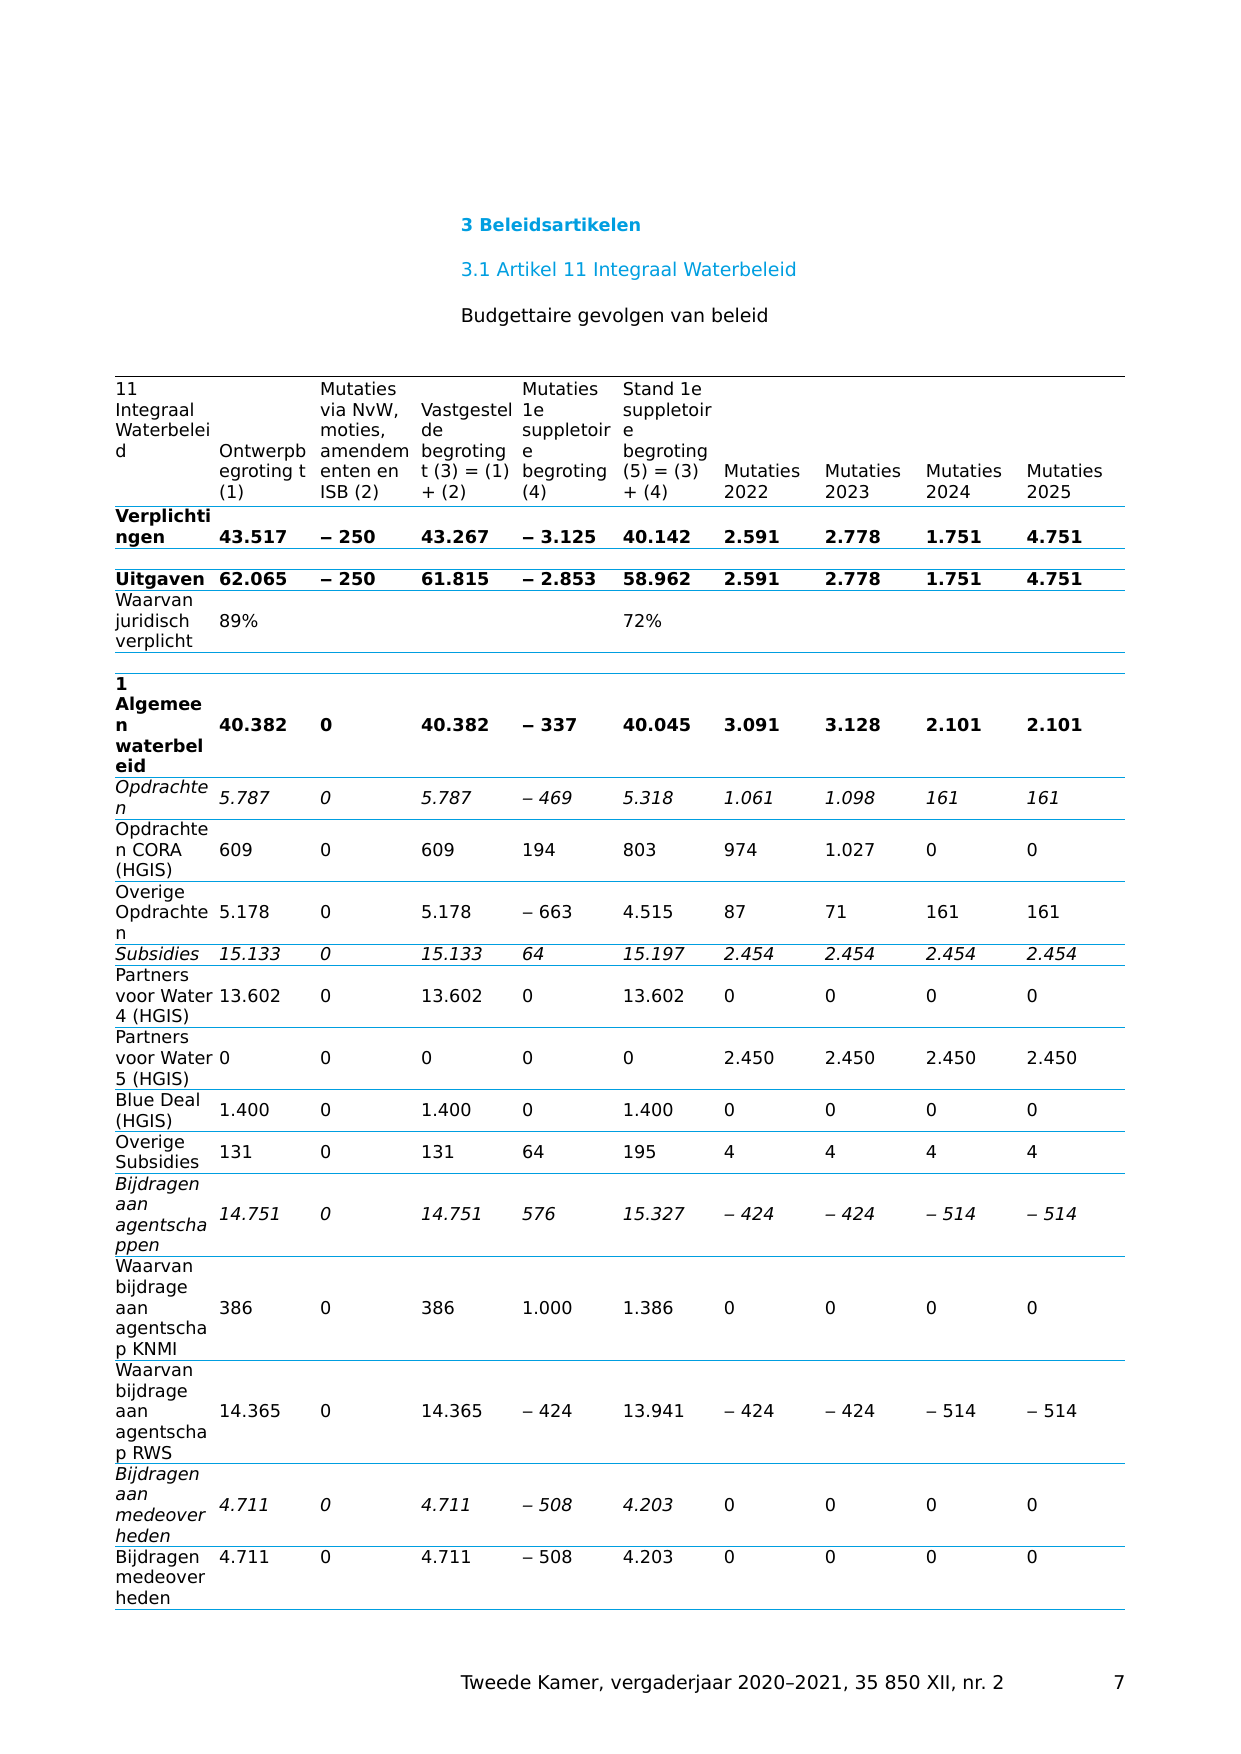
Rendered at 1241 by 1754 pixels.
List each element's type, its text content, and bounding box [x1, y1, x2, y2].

table_cell [923, 549, 1023, 568]
table_cell 13.602 [418, 966, 519, 1027]
table_cell ‒ 2.853 [519, 570, 620, 590]
table_cell 2.101 [923, 674, 1023, 777]
table_cell 0 [519, 1028, 620, 1089]
table_cell ‒ 508 [519, 1464, 620, 1546]
table_cell 131 [216, 1132, 317, 1173]
table_cell Waarvan bijdrage aan agentschap KNMI [115, 1257, 216, 1359]
table_cell Uitgaven [115, 570, 216, 590]
table_cell [721, 591, 822, 652]
table_cell 2.450 [822, 1028, 923, 1089]
table_cell 14.751 [216, 1174, 317, 1256]
table_cell 0 [923, 966, 1023, 1027]
table_cell 14.365 [418, 1361, 519, 1463]
table_cell Mutaties 2023 [822, 377, 923, 506]
table_cell ‒ 424 [822, 1174, 923, 1256]
table_cell ‒ 514 [1024, 1174, 1125, 1256]
table_cell 0 [1024, 1464, 1125, 1546]
table_cell 803 [620, 820, 721, 881]
table_cell ‒ 663 [519, 882, 620, 943]
table_cell 14.751 [418, 1174, 519, 1256]
table_cell 1.751 [923, 507, 1023, 547]
table_cell 3.091 [721, 674, 822, 777]
table_cell 0 [216, 1028, 317, 1089]
table_cell 0 [317, 1132, 418, 1173]
table_cell [923, 653, 1023, 673]
table_cell 0 [317, 1464, 418, 1546]
table_cell 0 [923, 1464, 1023, 1546]
title 3 Beleidsartikelen [461, 213, 1125, 236]
table_cell 40.045 [620, 674, 721, 777]
table_cell 61.815 [418, 570, 519, 590]
table_cell 0 [721, 1090, 822, 1131]
table_cell 0 [519, 966, 620, 1027]
table_cell 4.515 [620, 882, 721, 943]
table_cell 0 [1024, 820, 1125, 881]
table_cell 2.101 [1024, 674, 1125, 777]
table_cell 1.061 [721, 778, 822, 819]
table_cell Blue Deal (HGIS) [115, 1090, 216, 1131]
table_cell 3.128 [822, 674, 923, 777]
table_cell 4.203 [620, 1547, 721, 1609]
table_cell 2.778 [822, 507, 923, 547]
table_cell 0 [317, 966, 418, 1027]
table_cell 15.197 [620, 945, 721, 964]
table_cell 2.778 [822, 570, 923, 590]
table_cell 72% [620, 591, 721, 652]
table_cell 2.591 [721, 570, 822, 590]
table_cell 71 [822, 882, 923, 943]
table_cell [822, 653, 923, 673]
table_cell 1.000 [519, 1257, 620, 1359]
table_cell 89% [216, 591, 317, 652]
table_cell [1024, 591, 1125, 652]
table_cell 0 [822, 1257, 923, 1359]
table_cell 386 [216, 1257, 317, 1359]
table_cell 15.133 [216, 945, 317, 964]
table_cell 0 [317, 820, 418, 881]
table_cell 0 [519, 1090, 620, 1131]
table_cell Mutaties 2022 [721, 377, 822, 506]
table_cell Mutaties via NvW, moties, amendementen en ISB (2) [317, 377, 418, 506]
table_cell 1 Algemeen waterbeleid [115, 674, 216, 777]
table_cell 13.602 [620, 966, 721, 1027]
table_cell 131 [418, 1132, 519, 1173]
table_cell [620, 653, 721, 673]
table_cell 1.400 [216, 1090, 317, 1131]
table_cell Overige Opdrachten [115, 882, 216, 943]
table_cell 13.602 [216, 966, 317, 1027]
table_cell 4 [1024, 1132, 1125, 1173]
table_cell ‒ 424 [721, 1174, 822, 1256]
title Budgettaire gevolgen van beleid [461, 305, 1125, 327]
table_cell 0 [317, 1547, 418, 1609]
table_cell 5.787 [216, 778, 317, 819]
table_cell [923, 591, 1023, 652]
table_cell 1.400 [620, 1090, 721, 1131]
table_cell [317, 591, 418, 652]
table_cell 0 [317, 1257, 418, 1359]
table_cell 4.711 [418, 1547, 519, 1609]
table_cell [317, 549, 418, 568]
table_cell 0 [721, 1257, 822, 1359]
table_cell [822, 591, 923, 652]
table_cell ‒ 469 [519, 778, 620, 819]
table_cell 43.517 [216, 507, 317, 547]
table_cell Mutaties 1e suppletoire begroting (4) [519, 377, 620, 506]
table_cell 64 [519, 945, 620, 964]
table_cell 15.133 [418, 945, 519, 964]
table_cell 576 [519, 1174, 620, 1256]
table_cell 0 [317, 882, 418, 943]
table_cell ‒ 424 [721, 1361, 822, 1463]
table_cell 0 [1024, 966, 1125, 1027]
table_cell 194 [519, 820, 620, 881]
table_cell 0 [822, 1547, 923, 1609]
table_cell 2.450 [923, 1028, 1023, 1089]
table_cell 0 [923, 1547, 1023, 1609]
table_cell Subsidies [115, 945, 216, 964]
table_cell 1.751 [923, 570, 1023, 590]
table_cell 0 [317, 1028, 418, 1089]
table_cell 2.450 [721, 1028, 822, 1089]
table_cell 0 [317, 674, 418, 777]
table_cell Ontwerpbegroting t (1) [216, 377, 317, 506]
table_cell ‒ 424 [519, 1361, 620, 1463]
table_cell 161 [923, 778, 1023, 819]
table_cell [721, 653, 822, 673]
table_cell 15.327 [620, 1174, 721, 1256]
table_cell Partners voor Water 5 (HGIS) [115, 1028, 216, 1089]
table_cell 4.751 [1024, 570, 1125, 590]
table_cell [822, 549, 923, 568]
table_cell 87 [721, 882, 822, 943]
table_cell Mutaties 2024 [923, 377, 1023, 506]
table_cell ‒ 514 [923, 1361, 1023, 1463]
table_cell 0 [418, 1028, 519, 1089]
table_cell 40.382 [216, 674, 317, 777]
table_cell 0 [620, 1028, 721, 1089]
table_cell 974 [721, 820, 822, 881]
table_cell 161 [923, 882, 1023, 943]
table_cell [216, 653, 317, 673]
table_cell [721, 549, 822, 568]
table_cell 0 [721, 1464, 822, 1546]
table_cell 0 [822, 966, 923, 1027]
table_cell 0 [721, 966, 822, 1027]
table_cell 2.450 [1024, 1028, 1125, 1089]
table_cell [1024, 653, 1125, 673]
table_cell 40.382 [418, 674, 519, 777]
table_cell 4.711 [418, 1464, 519, 1546]
table_cell 0 [317, 778, 418, 819]
table_cell 64 [519, 1132, 620, 1173]
table_cell 11 Integraal Waterbeleid [115, 377, 216, 506]
table_cell 0 [721, 1547, 822, 1609]
table_cell ‒ 508 [519, 1547, 620, 1609]
table_cell Vastgestelde begroting t (3) = (1) + (2) [418, 377, 519, 506]
table_cell 195 [620, 1132, 721, 1173]
table_cell 161 [1024, 778, 1125, 819]
table_cell 0 [317, 945, 418, 964]
table_cell 2.454 [1024, 945, 1125, 964]
table_cell [317, 653, 418, 673]
table_cell 4 [721, 1132, 822, 1173]
table_cell 0 [923, 1090, 1023, 1131]
table_cell 609 [418, 820, 519, 881]
table_cell 14.365 [216, 1361, 317, 1463]
table_cell 386 [418, 1257, 519, 1359]
table_cell 40.142 [620, 507, 721, 547]
table_cell 2.454 [721, 945, 822, 964]
table_cell 5.178 [418, 882, 519, 943]
table_cell Opdrachten CORA (HGIS) [115, 820, 216, 881]
table_cell 13.941 [620, 1361, 721, 1463]
table_cell ‒ 514 [1024, 1361, 1125, 1463]
table_cell 2.454 [822, 945, 923, 964]
table_cell 4.711 [216, 1464, 317, 1546]
title 3.1 Artikel 11 Integraal Waterbeleid [461, 259, 1125, 281]
table_cell ‒ 337 [519, 674, 620, 777]
table_cell [418, 591, 519, 652]
table_cell ‒ 424 [822, 1361, 923, 1463]
table_cell Waarvan bijdrage aan agentschap RWS [115, 1361, 216, 1463]
table_cell 0 [317, 1174, 418, 1256]
table_cell 0 [923, 1257, 1023, 1359]
table_cell 0 [317, 1361, 418, 1463]
table_cell 0 [1024, 1257, 1125, 1359]
table_cell 0 [822, 1090, 923, 1131]
table_cell 609 [216, 820, 317, 881]
table_cell ‒ 250 [317, 507, 418, 547]
table_cell [418, 549, 519, 568]
table_cell 1.400 [418, 1090, 519, 1131]
table_cell ‒ 250 [317, 570, 418, 590]
table_cell [418, 653, 519, 673]
table_cell Bijdragen aan medeoverheden [115, 1464, 216, 1546]
table_cell 5.318 [620, 778, 721, 819]
table_header Tabel 5 Budgettaire gevolgen van beleid art.11 (bedragen x € 1.000) [115, 351, 1125, 376]
table_cell 58.962 [620, 570, 721, 590]
table_cell Verplichtingen [115, 507, 216, 547]
table_cell 1.386 [620, 1257, 721, 1359]
table_cell 43.267 [418, 507, 519, 547]
table_cell [519, 549, 620, 568]
table_cell Bijdragen medeoverheden [115, 1547, 216, 1609]
table_cell [620, 549, 721, 568]
table_cell 4 [923, 1132, 1023, 1173]
table_cell ‒ 514 [923, 1174, 1023, 1256]
table_cell [216, 549, 317, 568]
table_cell Partners voor Water 4 (HGIS) [115, 966, 216, 1027]
table_cell 62.065 [216, 570, 317, 590]
table_cell Stand 1e suppletoire begroting (5) = (3) + (4) [620, 377, 721, 506]
table_cell Mutaties 2025 [1024, 377, 1125, 506]
table_cell 2.591 [721, 507, 822, 547]
table_cell 5.787 [418, 778, 519, 819]
table_cell 1.027 [822, 820, 923, 881]
table_cell 0 [1024, 1090, 1125, 1131]
table_cell 0 [317, 1090, 418, 1131]
table_cell [115, 549, 216, 568]
table_cell [519, 591, 620, 652]
table_cell Waarvan juridisch verplicht [115, 591, 216, 652]
table_cell Overige Subsidies [115, 1132, 216, 1173]
table_cell 0 [923, 820, 1023, 881]
table_cell [1024, 549, 1125, 568]
table_cell 4.203 [620, 1464, 721, 1546]
table_cell 4.711 [216, 1547, 317, 1609]
table_cell [115, 653, 216, 673]
table_cell 2.454 [923, 945, 1023, 964]
table_cell 0 [1024, 1547, 1125, 1609]
table_cell 4 [822, 1132, 923, 1173]
table_cell 0 [822, 1464, 923, 1546]
table_cell [519, 653, 620, 673]
table_cell Opdrachten [115, 778, 216, 819]
table_cell ‒ 3.125 [519, 507, 620, 547]
table_cell 1.098 [822, 778, 923, 819]
table_cell Bijdragen aan agentschappen [115, 1174, 216, 1256]
table_cell 4.751 [1024, 507, 1125, 547]
table_cell 161 [1024, 882, 1125, 943]
table_cell 5.178 [216, 882, 317, 943]
